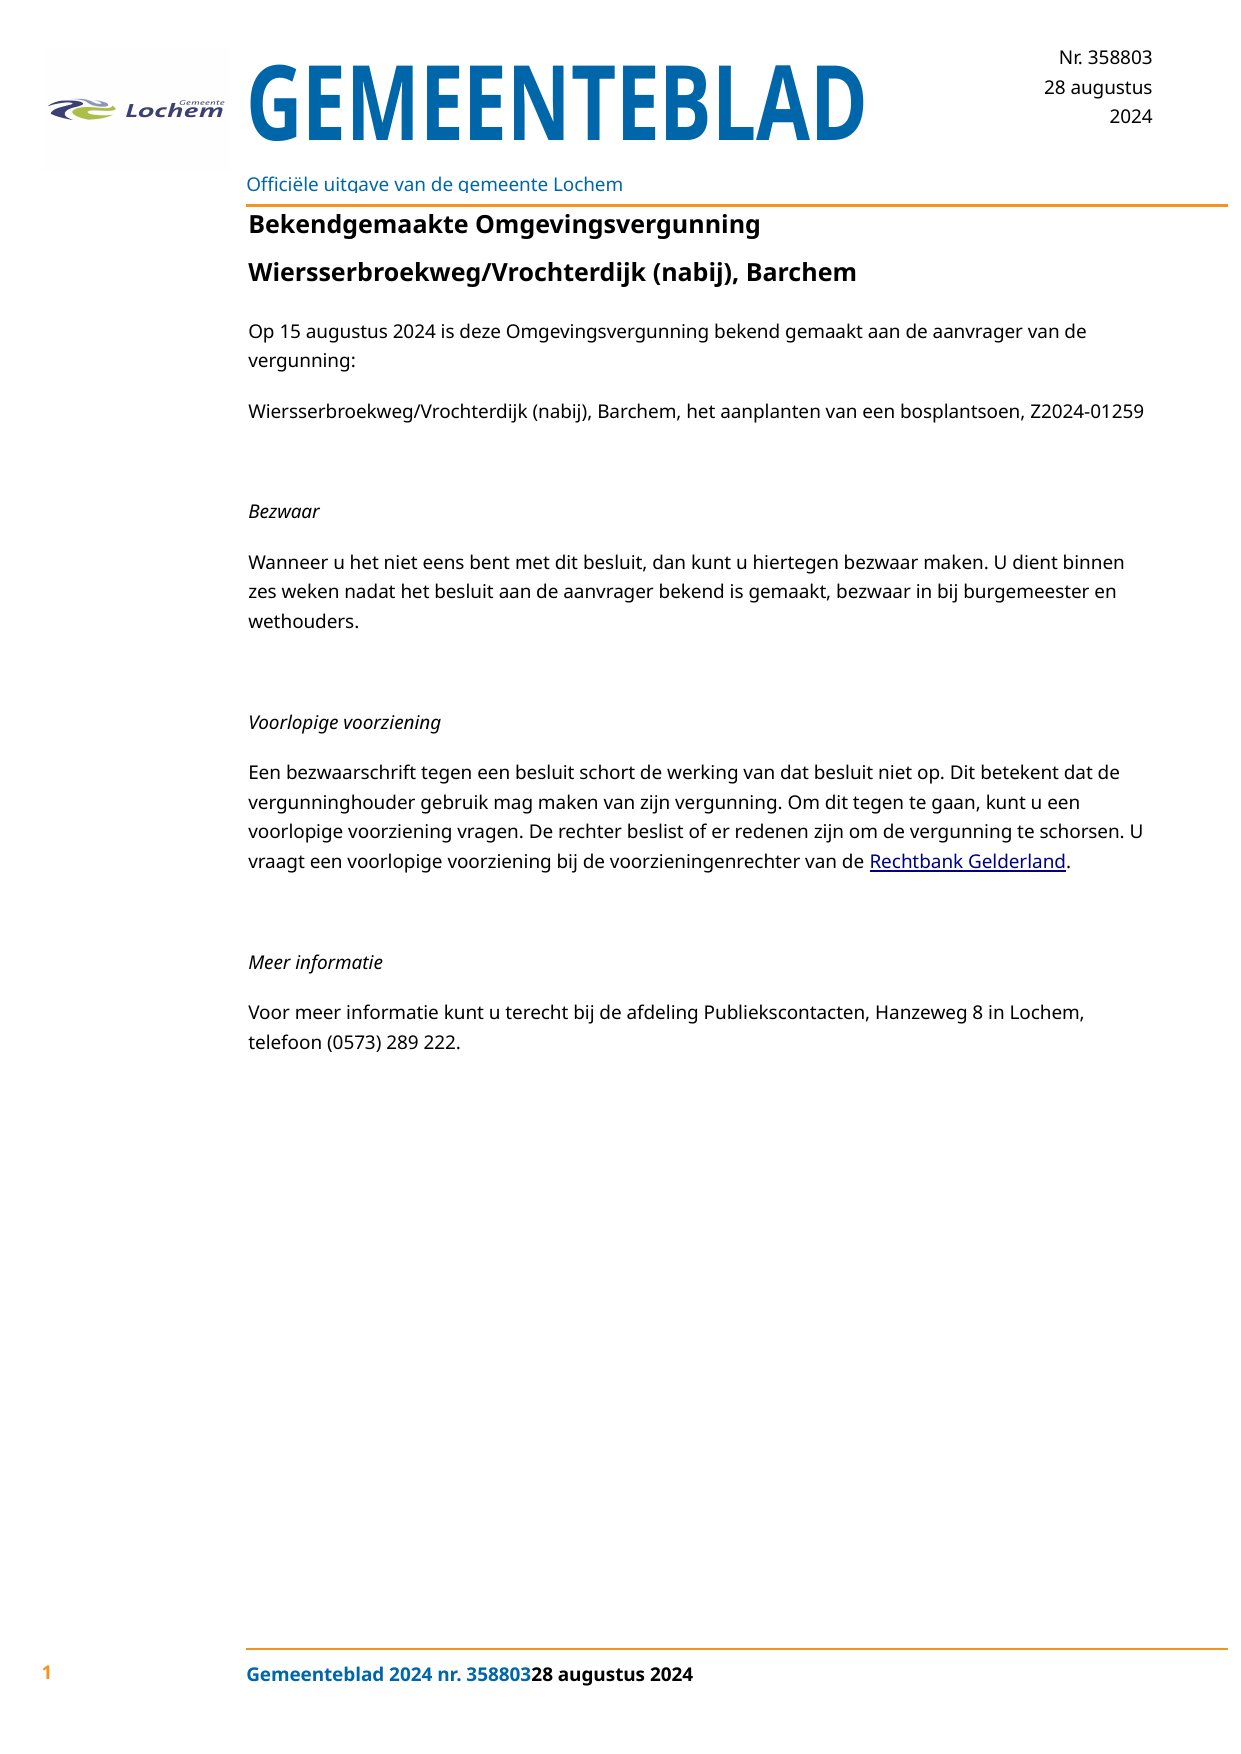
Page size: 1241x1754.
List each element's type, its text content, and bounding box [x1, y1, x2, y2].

text Een bezwaarschrift tegen een besluit schort de werking van dat besluit niet op. Dit betekent dat de vergunninghouder gebruik mag maken van zijn vergunning. Om dit tegen te gaan, kunt u een voorlopige voorziening vragen. De rechter beslist of er redenen zijn om de vergunning te schorsen. U vraagt een voorlopige voorziening bij de voorzieningenrechter van de Rechtbank Gelderland. [248, 759, 1152, 874]
text Op 15 augustus 2024 is deze Omgevingsvergunning bekend gemaakt aan de aanvrager van de vergunning: [248, 318, 1152, 373]
text Wiersserbroekweg/Vrochterdijk (nabij), Barchem, het aanplanten van een bosplantsoen, Z2024-01259 [248, 398, 1152, 424]
text Bezwaar [248, 499, 1152, 524]
text Meer informatie [248, 949, 1152, 975]
text Bekendgemaakte Omgevingsvergunning Wiersserbroekweg/Vrochterdijk (nabij), Barchem [248, 207, 1152, 288]
text Wanneer u het niet eens bent met dit besluit, dan kunt u hiertegen bezwaar maken. U dient binnen zes weken nadat het besluit aan de aanvrager bekend is gemaakt, bezwaar in bij burgemeester en wethouders. [248, 549, 1152, 634]
text Voor meer informatie kunt u terecht bij de afdeling Publiekscontacten, Hanzeweg 8 in Lochem, telefoon (0573) 289 222. [248, 999, 1152, 1055]
text Voorlopige voorziening [248, 709, 1152, 735]
picture [41, 47, 231, 172]
